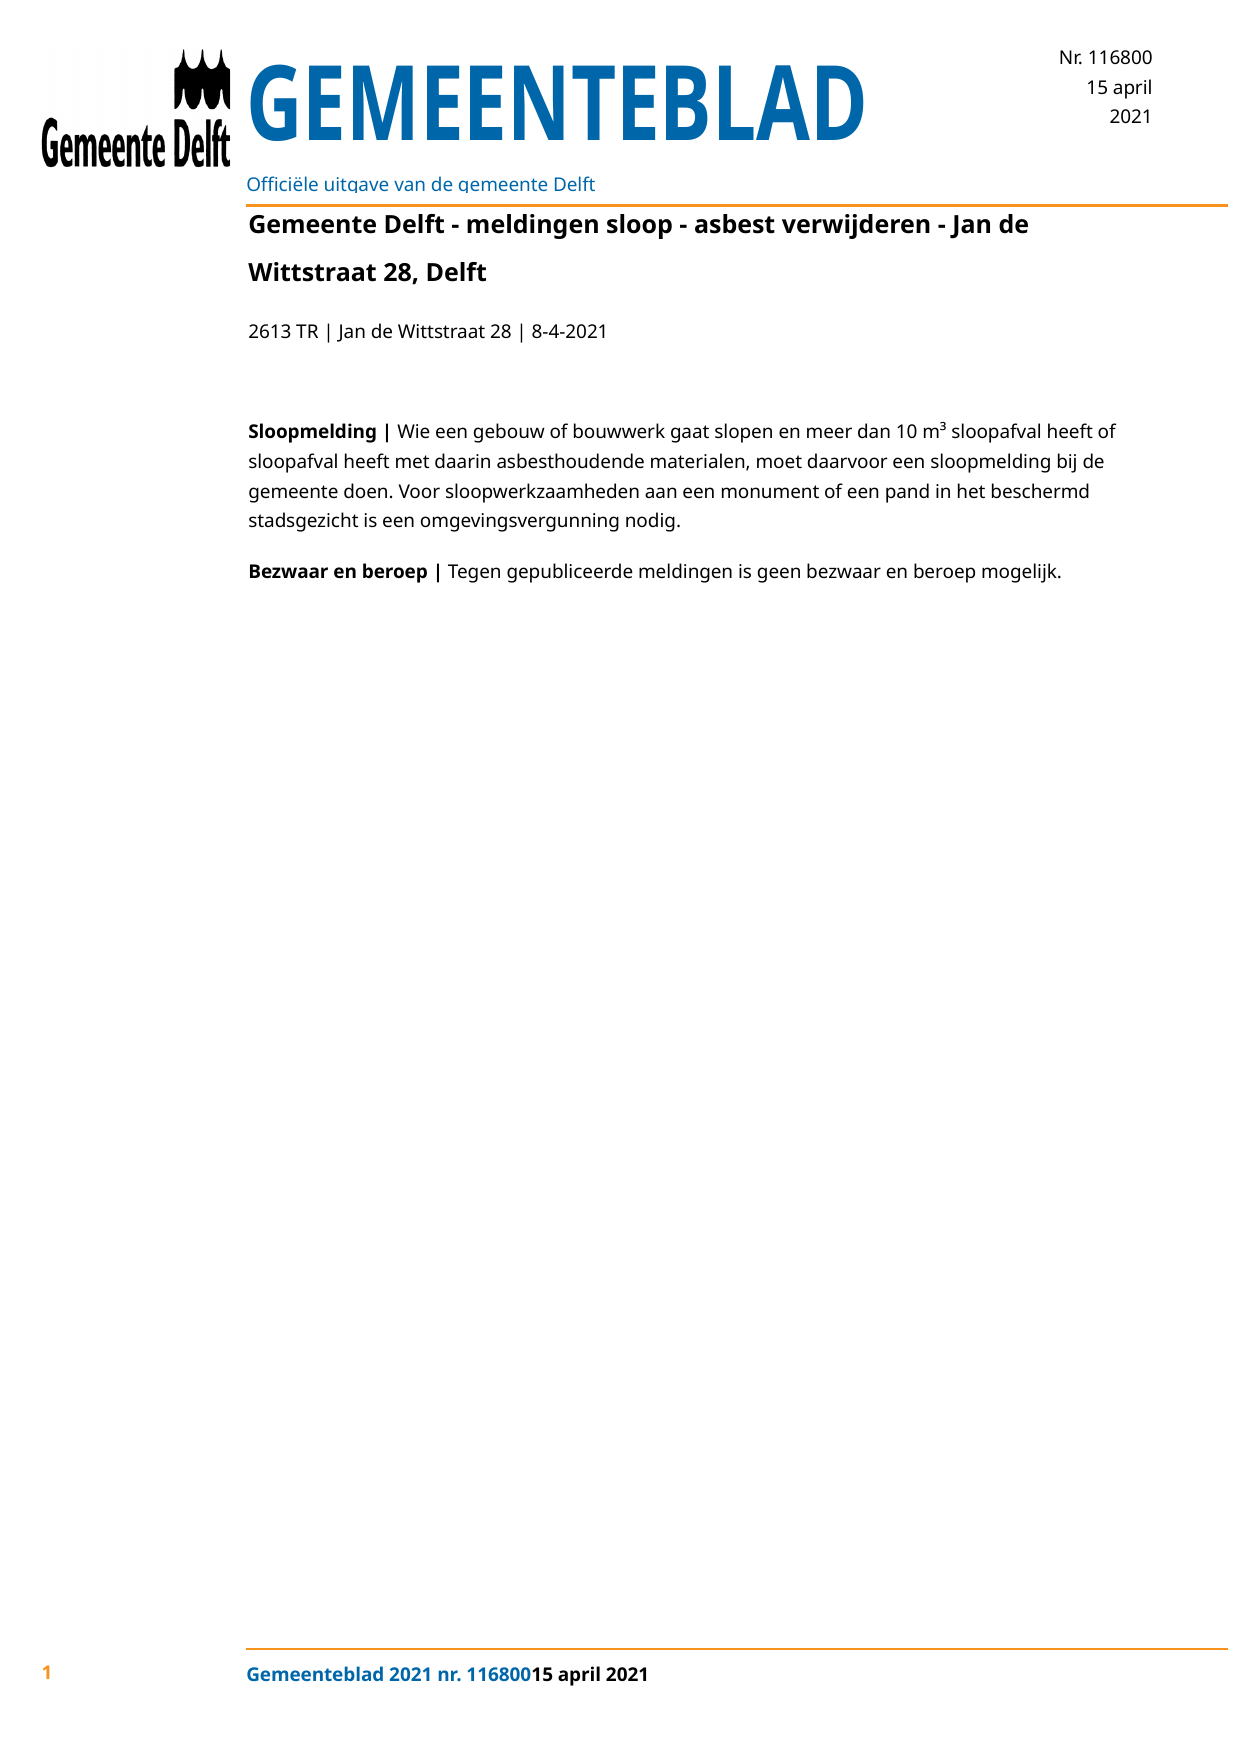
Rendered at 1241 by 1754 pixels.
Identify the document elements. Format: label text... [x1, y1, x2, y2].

text Sloopmelding | Wie een gebouw of bouwwerk gaat slopen en meer dan 10 m³ sloopafval heeft of sloopafval heeft met daarin asbesthoudende materialen, moet daarvoor een sloopmelding bij de gemeente doen. Voor sloopwerkzaamheden aan een monument of een pand in het beschermd stadsgezicht is een omgevingsvergunning nodig. [248, 419, 1152, 533]
text Gemeente Delft - meldingen sloop - asbest verwijderen - Jan de Wittstraat 28, Delft [248, 207, 1152, 288]
text 2613 TR | Jan de Wittstraat 28 | 8-4-2021 [248, 318, 1152, 344]
text Bezwaar en beroep | Tegen gepubliceerde meldingen is geen bezwaar en beroep mogelijk. [248, 558, 1152, 584]
picture [41, 47, 231, 172]
